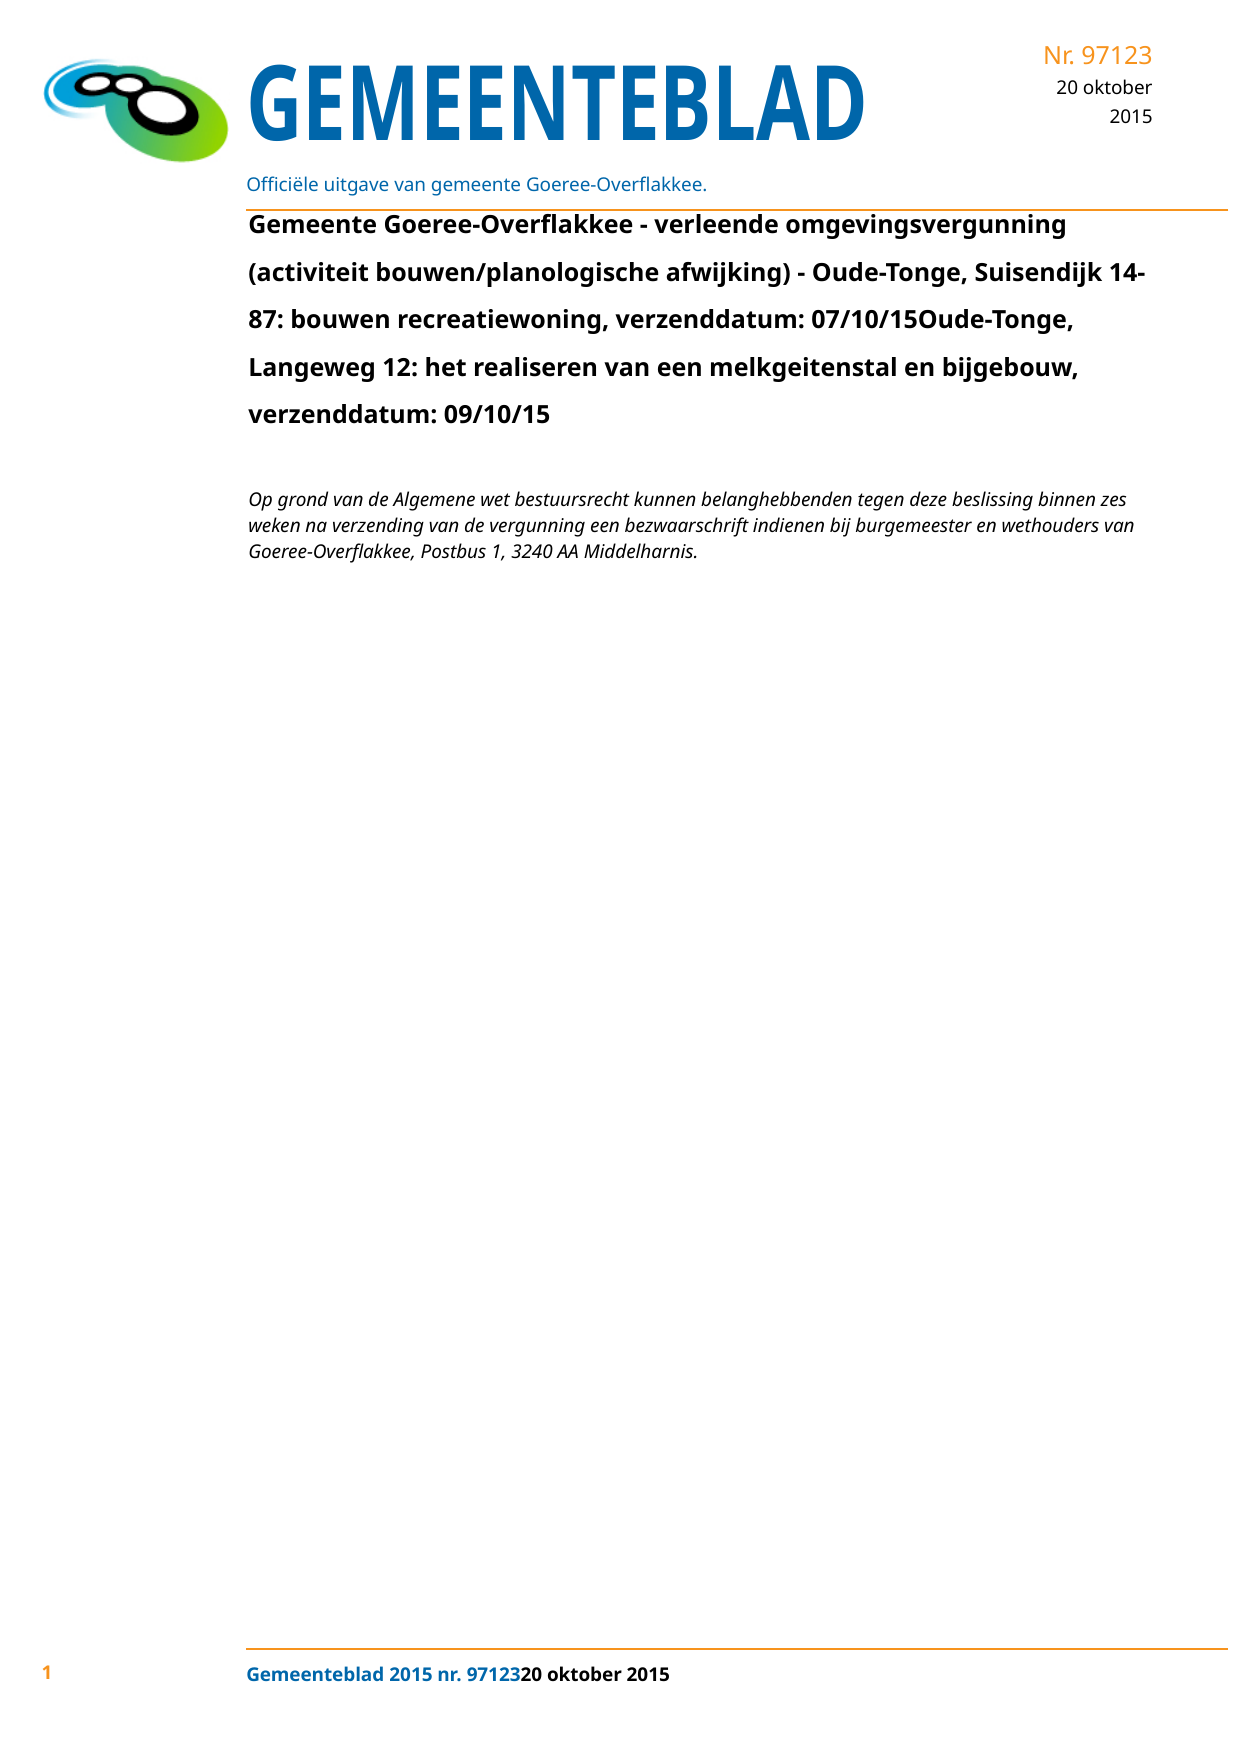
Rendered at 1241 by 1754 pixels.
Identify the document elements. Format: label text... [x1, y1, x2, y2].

picture [41, 47, 231, 172]
text Op grond van de Algemene wet bestuursrecht kunnen belanghebbenden tegen deze beslissing binnen zes weken na verzending van de vergunning een bezwaarschrift indienen bij burgemeester en wethouders van Goeree-Overflakkee, Postbus 1, 3240 AA Middelharnis. [248, 486, 1152, 564]
text Gemeente Goeree-Overflakkee - verleende omgevingsvergunning (activiteit bouwen/planologische afwijking) - Oude-Tonge, Suisendijk 14-87: bouwen recreatiewoning, verzenddatum: 07/10/15Oude-Tonge, Langeweg 12: het realiseren van een melkgeitenstal en bijgebouw, verzenddatum: 09/10/15 [248, 211, 1152, 431]
